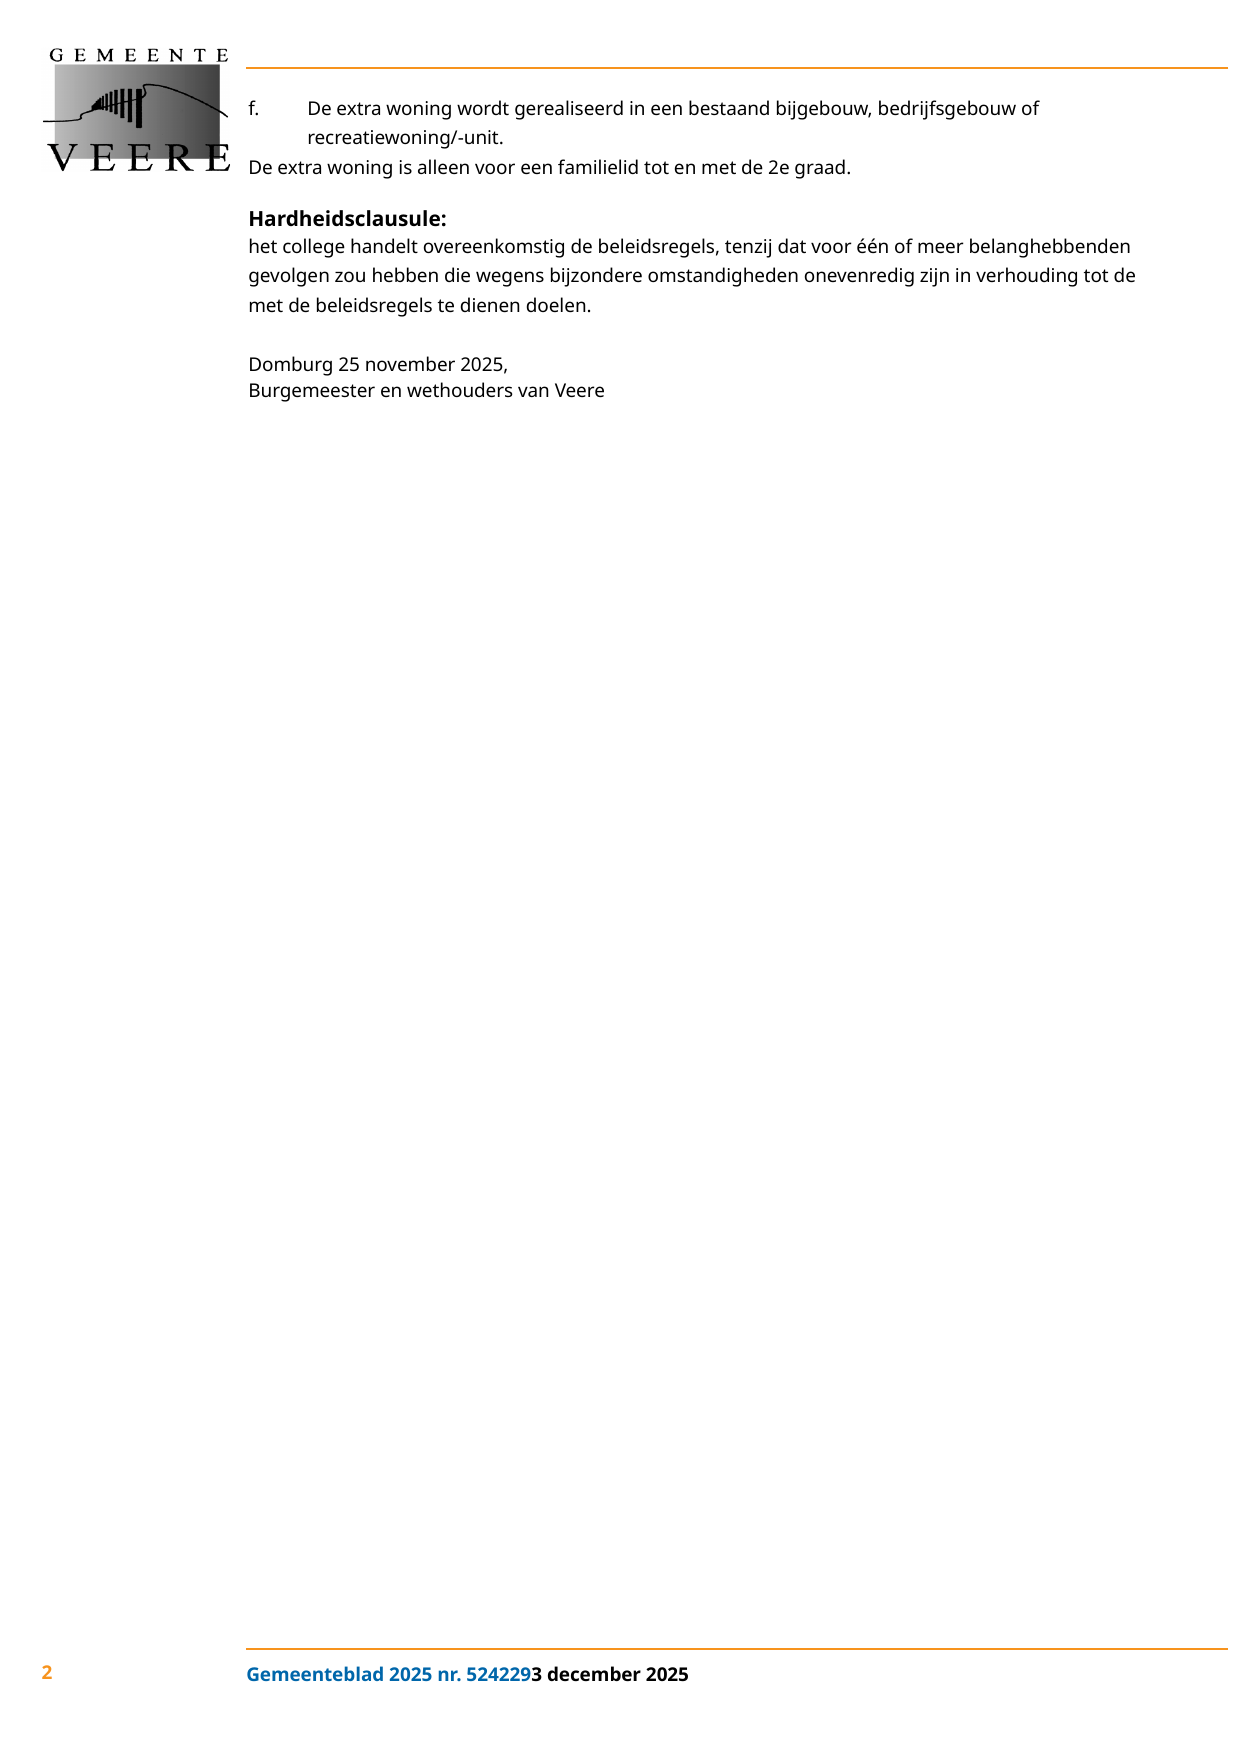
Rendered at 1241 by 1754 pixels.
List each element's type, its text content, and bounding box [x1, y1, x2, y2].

text het college handelt overeenkomstig de beleidsregels, tenzij dat voor één of meer belanghebbenden gevolgen zou hebben die wegens bijzondere omstandigheden onevenredig zijn in verhouding tot de met de beleidsregels te dienen doelen. [248, 233, 1152, 318]
list De extra woning wordt gerealiseerd in een bestaand bijgebouw, bedrijfsgebouw of recreatiewoning/-unit. [248, 95, 1152, 150]
picture [41, 47, 231, 172]
text Domburg 25 november 2025, [248, 351, 1152, 377]
text De extra woning is alleen voor een familielid tot en met de 2e graad. [248, 154, 1152, 180]
text Burgemeester en wethouders van Veere [248, 377, 1152, 403]
text Hardheidsclausule: [248, 204, 1152, 233]
